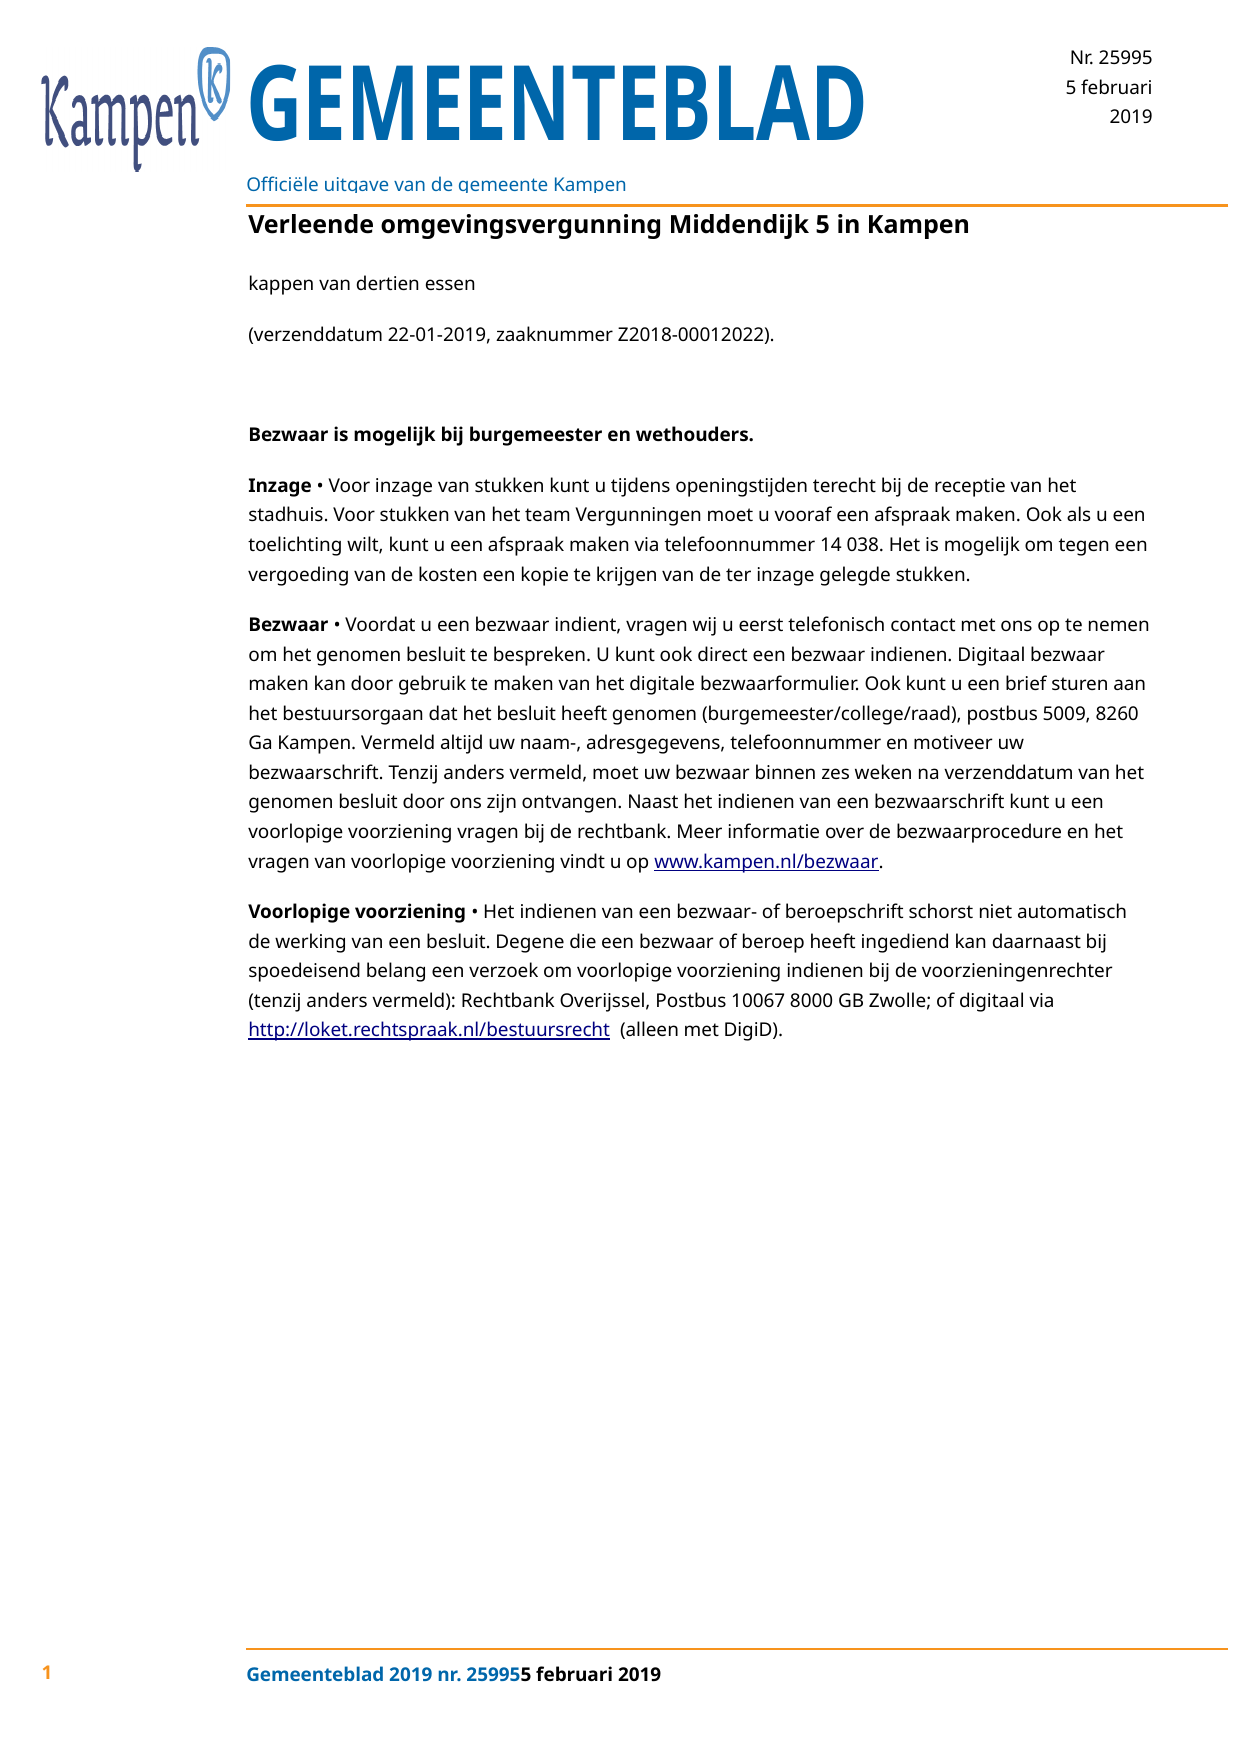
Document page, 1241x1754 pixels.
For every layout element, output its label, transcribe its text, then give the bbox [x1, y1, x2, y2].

text kappen van dertien essen [248, 270, 1152, 296]
text (verzenddatum 22-01-2019, zaaknummer Z2018-00012022). [248, 321, 1152, 346]
text Voorlopige voorziening • Het indienen van een bezwaar- of beroepschrift schorst niet automatisch de werking van een besluit. Degene die een bezwaar of beroep heeft ingediend kan daarnaast bij spoedeisend belang een verzoek om voorlopige voorziening indienen bij de voorzieningenrechter (tenzij anders vermeld): Rechtbank Overijssel, Postbus 10067 8000 GB Zwolle; of digitaal via http://loket.rechtspraak.nl/bestuursrecht (alleen met DigiD). [248, 898, 1152, 1042]
picture [41, 47, 231, 172]
text Inzage • Voor inzage van stukken kunt u tijdens openingstijden terecht bij de receptie van het stadhuis. Voor stukken van het team Vergunningen moet u vooraf een afspraak maken. Ook als u een toelichting wilt, kunt u een afspraak maken via telefoonnummer 14 038. Het is mogelijk om tegen een vergoeding van de kosten een kopie te krijgen van de ter inzage gelegde stukken. [248, 472, 1152, 586]
text Bezwaar is mogelijk bij burgemeester en wethouders. [248, 422, 1152, 447]
text Verleende omgevingsvergunning Middendijk 5 in Kampen [248, 207, 1152, 241]
text Bezwaar • Voordat u een bezwaar indient, vragen wij u eerst telefonisch contact met ons op te nemen om het genomen besluit te bespreken. U kunt ook direct een bezwaar indienen. Digitaal bezwaar maken kan door gebruik te maken van het digitale bezwaarformulier. Ook kunt u een brief sturen aan het bestuursorgaan dat het besluit heeft genomen (burgemeester/college/raad), postbus 5009, 8260 Ga Kampen. Vermeld altijd uw naam-, adresgegevens, telefoonnummer en motiveer uw bezwaarschrift. Tenzij anders vermeld, moet uw bezwaar binnen zes weken na verzenddatum van het genomen besluit door ons zijn ontvangen. Naast het indienen van een bezwaarschrift kunt u een voorlopige voorziening vragen bij de rechtbank. Meer informatie over de bezwaarprocedure en het vragen van voorlopige voorziening vindt u op www.kampen.nl/bezwaar. [248, 611, 1152, 873]
